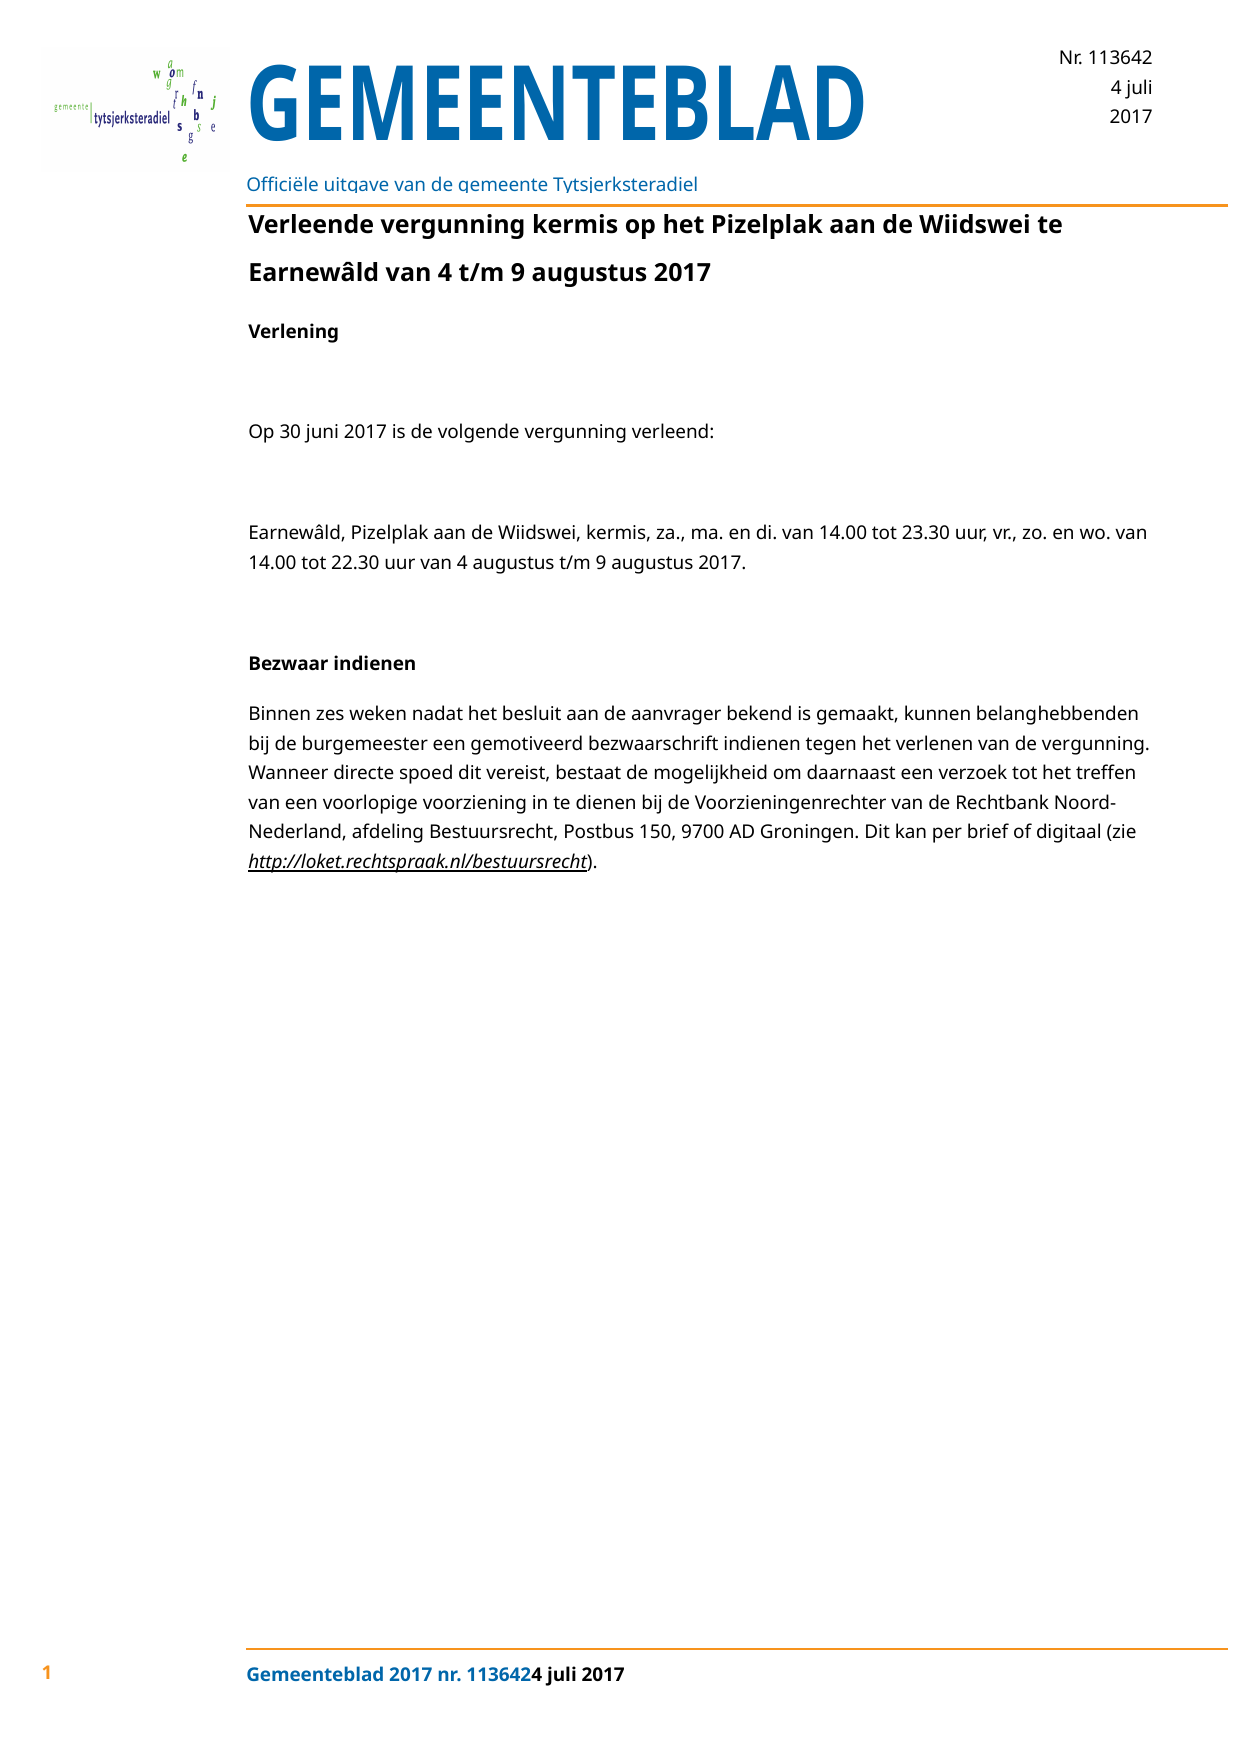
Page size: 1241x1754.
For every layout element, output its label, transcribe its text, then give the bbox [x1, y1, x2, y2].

text Op 30 juni 2017 is de volgende vergunning ver­leend: [248, 419, 1152, 444]
text Earnewâld, Pizelplak aan de Wiidswei, kermis, za., ma. en di. van 14.00 tot 23.30 uur, vr., zo. en wo. van 14.00 tot 22.30 uur van 4 augustus t/m 9 augustus 2017. [248, 519, 1152, 575]
picture [41, 47, 231, 172]
text Verlening [248, 318, 1152, 344]
text Binnen zes weken nadat het besluit aan de aanvrager bekend is gemaakt, kunnen belang­hebbenden bij de burgemeester een gemotiveerd bezwaarschrift indienen tegen het verlenen van de ver­gunning. Wanneer directe spoed dit vereist, bestaat de mogelijkheid om daarnaast een verzoek tot het treffen van een voorlopige voorziening in te dienen bij de Voorzieningenrechter van de Rechtbank Noord-Nederland, afdeling Bestuursrecht, Postbus 150, 9700 AD Groningen. Dit kan per brief of digitaal (zie http://loket.rechtspraak.nl/bestuursrecht). [248, 700, 1152, 874]
text Verleende vergunning kermis op het Pizelplak aan de Wiidswei te Earnewâld van 4 t/m 9 augustus 2017 [248, 207, 1152, 288]
text Bezwaar indienen [248, 650, 1152, 676]
